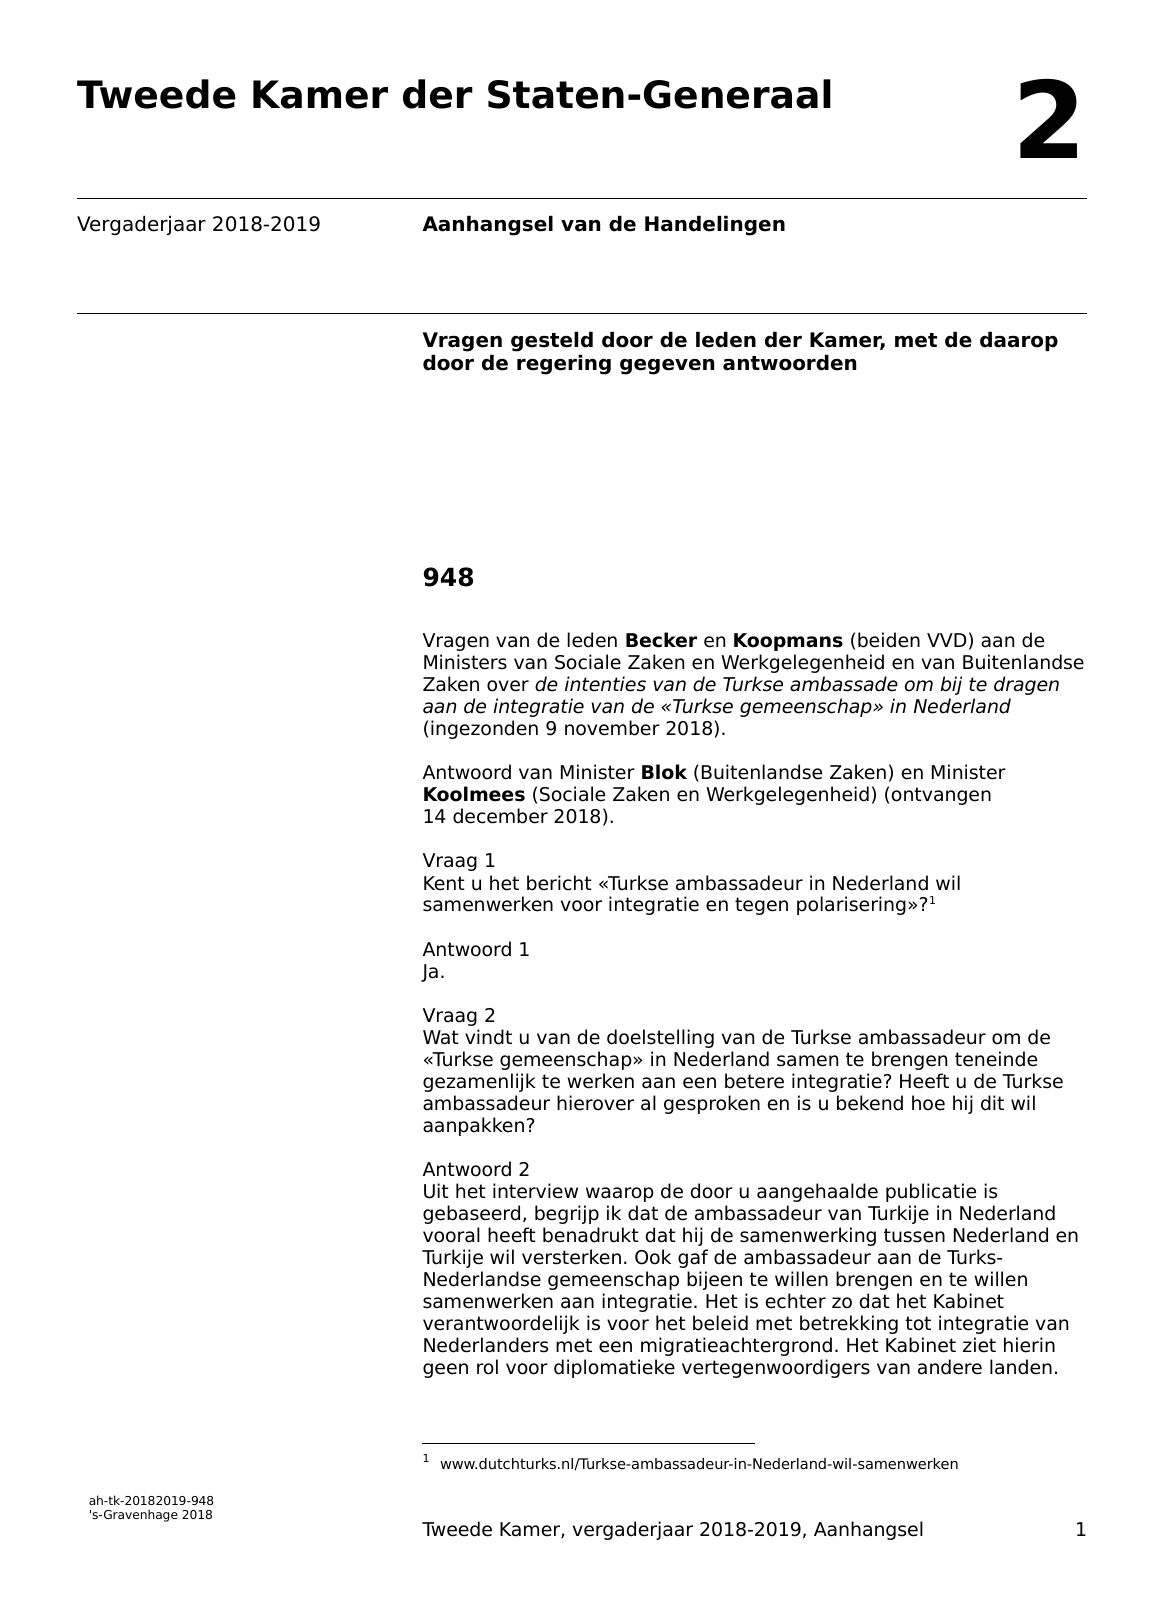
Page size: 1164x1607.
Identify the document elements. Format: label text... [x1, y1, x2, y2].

text Antwoord 1 [422, 938, 1087, 961]
table_header Tweede Kamer der Staten-Generaal [77, 59, 886, 198]
table_header 2 [886, 59, 1087, 198]
table_cell Vragen gesteld door de leden der Kamer, met de daarop door de regering gegeven antwoorden [422, 314, 1087, 375]
text Ja. [422, 961, 1087, 982]
text Wat vindt u van de doelstelling van de Turkse ambassadeur om de «Turkse gemeenschap» in Nederland samen te brengen teneinde gezamenlijk te werken aan een betere integratie? Heeft u de Turkse ambassadeur hierover al gesproken en is u bekend hoe hij dit wil aanpakken? [422, 1027, 1087, 1137]
text Kent u het bericht «Turkse ambassadeur in Nederland wil samenwerken voor integratie en tegen polarisering»? [422, 872, 1087, 916]
table_cell Aanhangsel van de Handelingen [422, 199, 1087, 313]
text Antwoord 2 [422, 1159, 1087, 1181]
table_cell [77, 314, 422, 375]
table_cell Vergaderjaar 2018-2019 [77, 199, 422, 313]
text 948 [422, 563, 1087, 592]
text ah-tk-20182019-948 [88, 1494, 323, 1508]
text www.dutchturks.nl/Turkse-ambassadeur-in-Nederland-wil-samenwerken [422, 1452, 1087, 1474]
text Vraag 1 [422, 850, 1087, 872]
text Antwoord van Minister Blok (Buitenlandse Zaken) en Minister Koolmees (Sociale Zaken en Werkgelegenheid) (ontvangen 14 december 2018). [422, 762, 1087, 828]
text Uit het interview waarop de door u aangehaalde publicatie is gebaseerd, begrijp ik dat de ambassadeur van Turkije in Nederland vooral heeft benadrukt dat hij de samenwerking tussen Nederland en Turkije wil versterken. Ook gaf de ambassadeur aan de Turks-Nederlandse gemeenschap bijeen te willen brengen en te willen samenwerken aan integratie. Het is echter zo dat het Kabinet verantwoordelijk is voor het beleid met betrekking tot integratie van Nederlanders met een migratieachtergrond. Het Kabinet ziet hierin geen rol voor diplomatieke vertegenwoordigers van andere landen. [422, 1181, 1087, 1378]
text 's-Gravenhage 2018 [88, 1508, 323, 1522]
text Vraag 2 [422, 1005, 1087, 1027]
text Vragen van de leden Becker en Koopmans (beiden VVD) aan de Ministers van Sociale Zaken en Werkgelegenheid en van Buitenlandse Zaken over de intenties van de Turkse ambassade om bij te dragen aan de integratie van de «Turkse gemeenschap» in Nederland (ingezonden 9 november 2018). [422, 630, 1087, 740]
